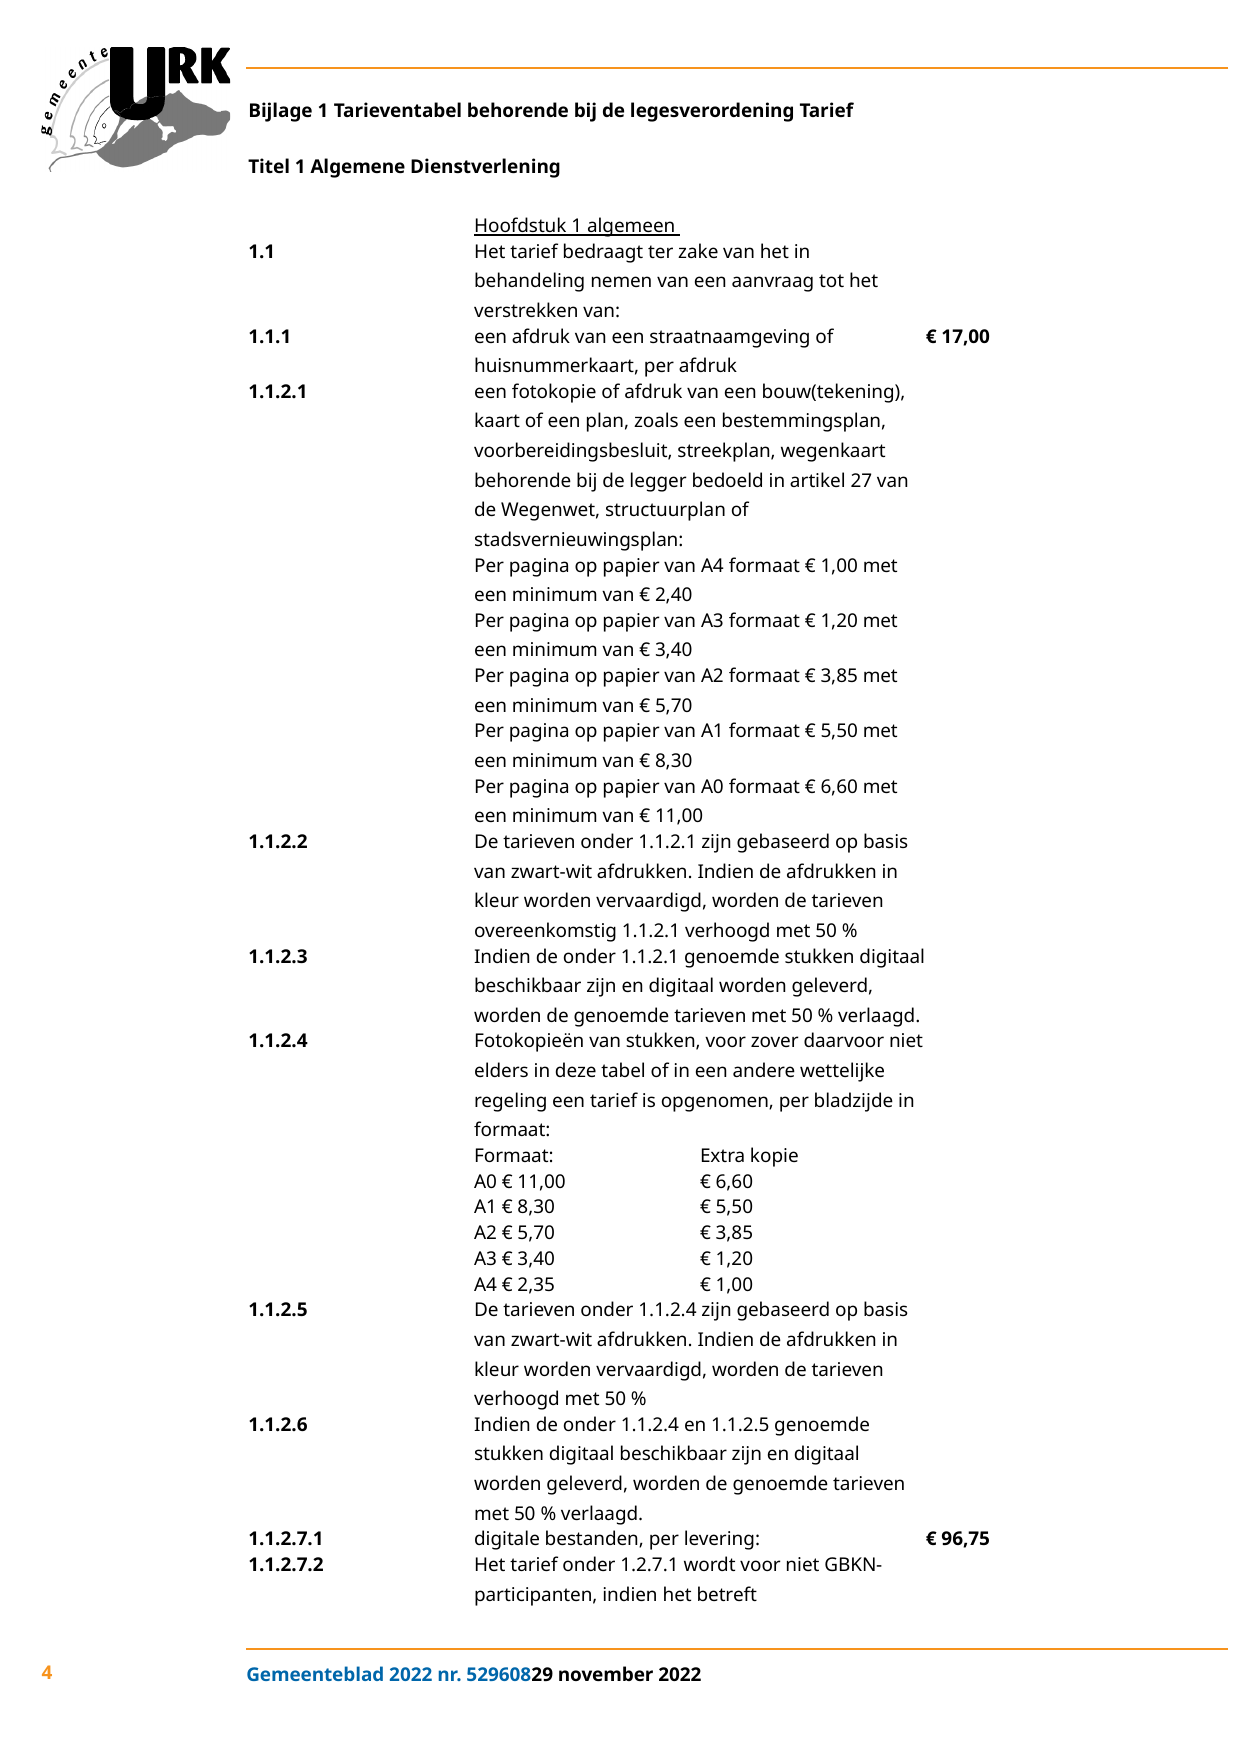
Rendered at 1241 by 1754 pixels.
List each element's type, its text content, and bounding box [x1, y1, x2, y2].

table_cell 1.1.2.1 [248, 378, 474, 552]
table_cell [926, 1142, 1152, 1168]
table_cell [248, 1168, 474, 1194]
table_cell 1.1.2.6 [248, 1411, 474, 1526]
text Titel 1 Algemene Dienstverlening [248, 153, 1152, 179]
table_cell A2 € 5,70 [474, 1219, 700, 1245]
table_cell [248, 718, 474, 773]
table_cell 1.1.2.7.2 [248, 1551, 474, 1607]
table_cell € 1,20 [700, 1245, 926, 1271]
table_cell [926, 1297, 1152, 1411]
table_cell A1 € 8,30 [474, 1194, 700, 1219]
table_cell [926, 552, 1152, 607]
table_cell [248, 1142, 474, 1168]
table_cell 1.1.2.5 [248, 1297, 474, 1411]
table_cell [926, 943, 1152, 1028]
table_cell [248, 552, 474, 607]
table_cell 1.1.1 [248, 323, 474, 378]
text Bijlage 1 Tarieventabel behorende bij de legesverordening Tarief [248, 95, 1152, 123]
table_cell Extra kopie [700, 1142, 926, 1168]
table_cell A4 € 2,35 [474, 1271, 700, 1297]
table_cell € 5,50 [700, 1194, 926, 1219]
table_cell [926, 1168, 1152, 1194]
table_cell Per pagina op papier van A2 formaat € 3,85 met een minimum van € 5,70 [474, 663, 926, 718]
table_cell € 17,00 [926, 323, 1152, 378]
table_cell [248, 607, 474, 662]
table_cell [926, 1271, 1152, 1297]
table_cell [926, 1194, 1152, 1219]
table_cell [926, 1219, 1152, 1245]
table_cell [926, 1245, 1152, 1271]
table_cell 1.1.2.4 [248, 1028, 474, 1142]
table_cell € 96,75 [926, 1526, 1152, 1551]
table_cell A3 € 3,40 [474, 1245, 700, 1271]
table_cell [248, 1219, 474, 1245]
table_cell Formaat: [474, 1142, 700, 1168]
table_cell een fotokopie of afdruk van een bouw(tekening), kaart of een plan, zoals een bestemmingsplan, voorbereidingsbesluit, streekplan, wegenkaart behorende bij de legger bedoeld in artikel 27 van de Wegenwet, structuurplan of stadsvernieuwingsplan: [474, 378, 926, 552]
table_cell 1.1.2.2 [248, 828, 474, 943]
table_cell [926, 1028, 1152, 1142]
table_cell [926, 1411, 1152, 1526]
table_cell 1.1.2.7.1 [248, 1526, 474, 1551]
table_cell [926, 718, 1152, 773]
table_cell Fotokopieën van stukken, voor zover daarvoor niet elders in deze tabel of in een andere wettelijke regeling een tarief is opgenomen, per bladzijde in formaat: [474, 1028, 926, 1142]
table_cell 1.1 [248, 238, 474, 323]
table_cell [248, 1271, 474, 1297]
table_cell Het tarief bedraagt ter zake van het in behandeling nemen van een aanvraag tot het verstrekken van: [474, 238, 926, 323]
table_cell [248, 1245, 474, 1271]
table_cell [926, 828, 1152, 943]
table_cell € 6,60 [700, 1168, 926, 1194]
table_cell [926, 663, 1152, 718]
table_cell Per pagina op papier van A4 formaat € 1,00 met een minimum van € 2,40 [474, 552, 926, 607]
table_cell Indien de onder 1.1.2.1 genoemde stukken digitaal beschikbaar zijn en digitaal worden geleverd, worden de genoemde tarieven met 50 % verlaagd. [474, 943, 926, 1028]
table_cell [926, 238, 1152, 323]
table_header Hoofdstuk 1 algemeen [474, 212, 926, 238]
table_header [248, 212, 474, 238]
table_cell [248, 773, 474, 828]
table_cell [248, 1194, 474, 1219]
table_cell [926, 1551, 1152, 1607]
table_cell [926, 773, 1152, 828]
table_cell [926, 607, 1152, 662]
table_cell digitale bestanden, per levering: [474, 1526, 926, 1551]
table_cell [248, 663, 474, 718]
table_cell De tarieven onder 1.1.2.4 zijn gebaseerd op basis van zwart-wit afdrukken. Indien de afdrukken in kleur worden vervaardigd, worden de tarieven verhoogd met 50 % [474, 1297, 926, 1411]
table_cell Per pagina op papier van A1 formaat € 5,50 met een minimum van € 8,30 [474, 718, 926, 773]
table_cell Indien de onder 1.1.2.4 en 1.1.2.5 genoemde stukken digitaal beschikbaar zijn en digitaal worden geleverd, worden de genoemde tarieven met 50 % verlaagd. [474, 1411, 926, 1526]
table_cell Per pagina op papier van A0 formaat € 6,60 met een minimum van € 11,00 [474, 773, 926, 828]
table_cell Het tarief onder 1.2.7.1 wordt voor niet GBKN-participanten, indien het betreft [474, 1551, 926, 1607]
table_cell A0 € 11,00 [474, 1168, 700, 1194]
table_cell De tarieven onder 1.1.2.1 zijn gebaseerd op basis van zwart-wit afdrukken. Indien de afdrukken in kleur worden vervaardigd, worden de tarieven overeenkomstig 1.1.2.1 verhoogd met 50 % [474, 828, 926, 943]
table_header [926, 212, 1152, 238]
table_cell € 3,85 [700, 1219, 926, 1245]
table_cell [926, 378, 1152, 552]
table_cell een afdruk van een straatnaamgeving of huisnummerkaart, per afdruk [474, 323, 926, 378]
table_cell € 1,00 [700, 1271, 926, 1297]
table_cell 1.1.2.3 [248, 943, 474, 1028]
table_cell Per pagina op papier van A3 formaat € 1,20 met een minimum van € 3,40 [474, 607, 926, 662]
picture [41, 47, 231, 172]
